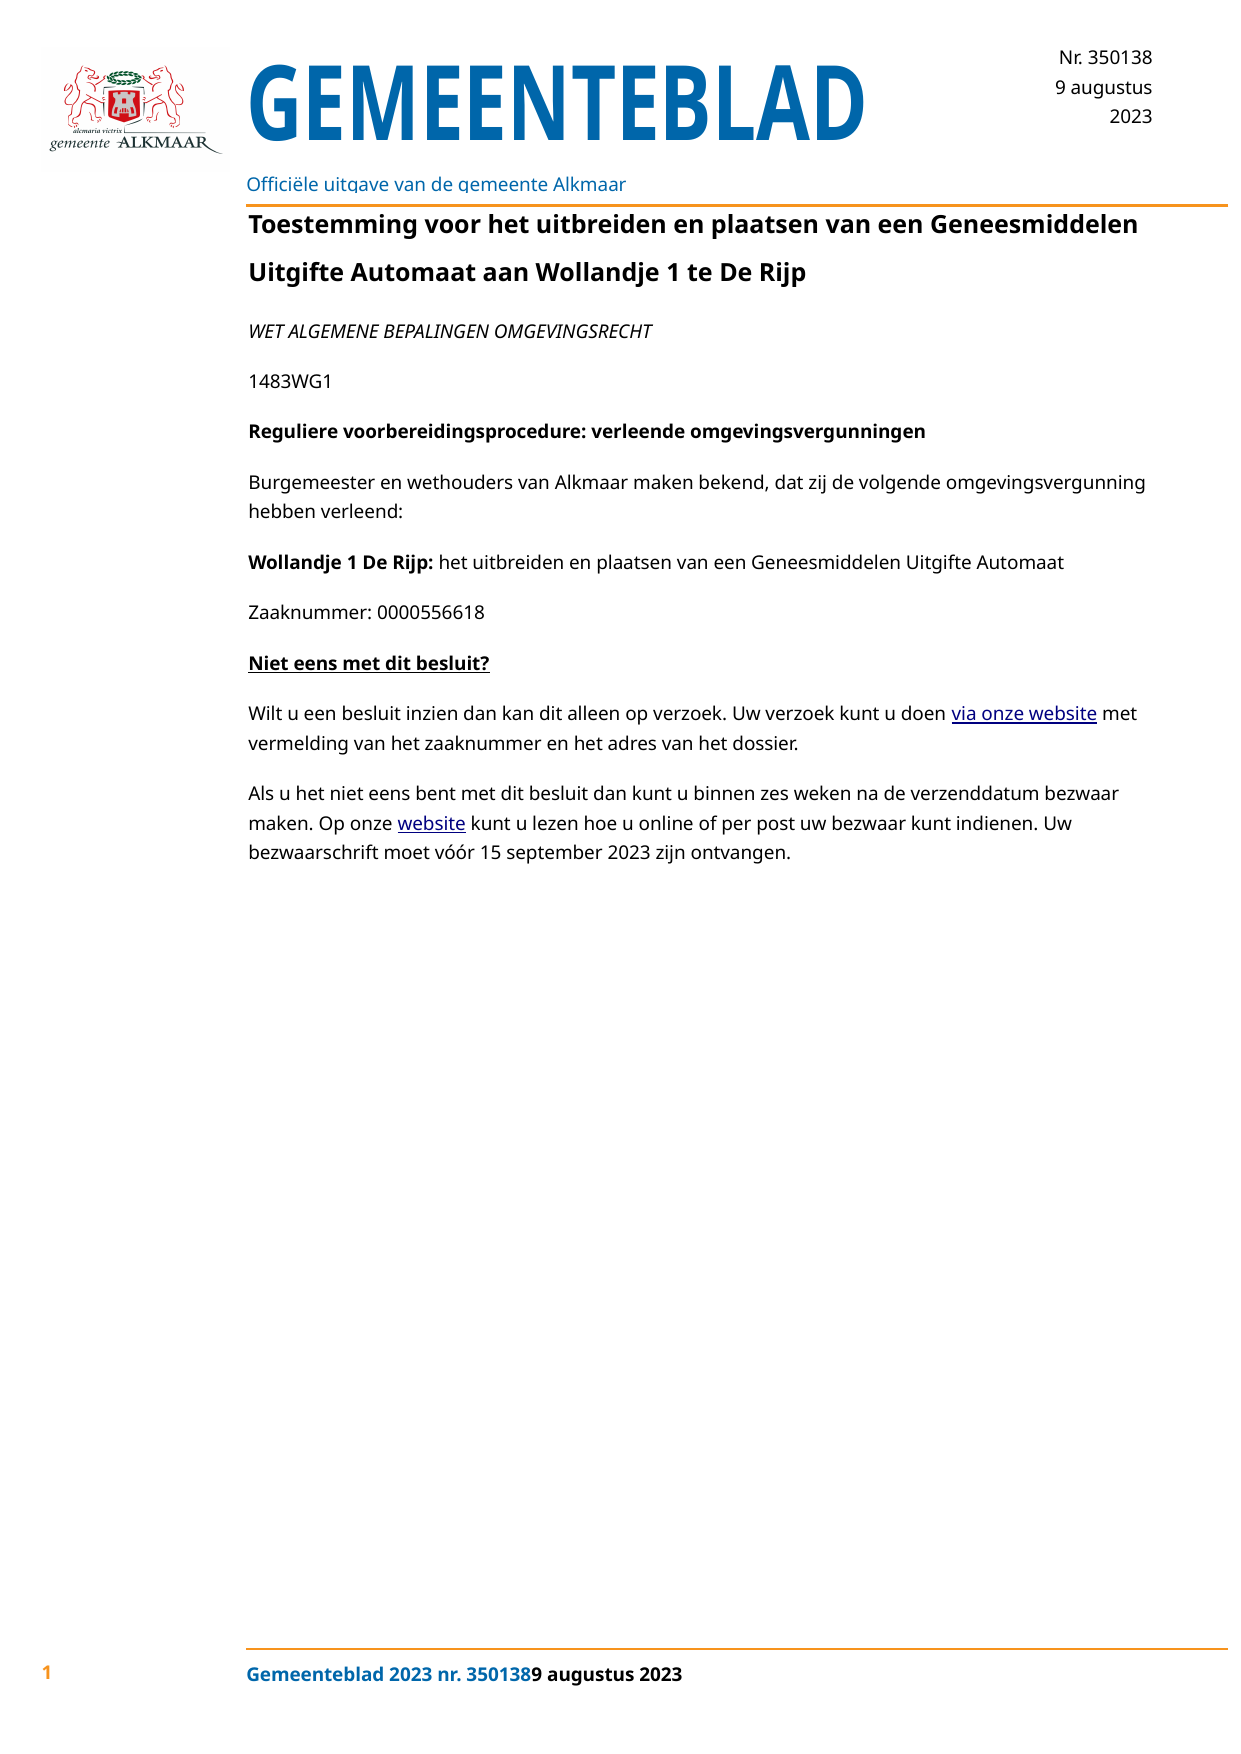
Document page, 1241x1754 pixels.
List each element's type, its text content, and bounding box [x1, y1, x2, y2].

text WET ALGEMENE BEPALINGEN OMGEVINGSRECHT [248, 318, 1152, 344]
text Burgemeester en wethouders van Alkmaar maken bekend, dat zij de volgende omgevingsvergunning hebben verleend: [248, 469, 1152, 524]
text Niet eens met dit besluit? [248, 650, 1152, 676]
text Reguliere voorbereidingsprocedure: verleende omgevingsvergunningen [248, 419, 1152, 444]
text Wilt u een besluit inzien dan kan dit alleen op verzoek. Uw verzoek kunt u doen via onze website met vermelding van het zaaknummer en het adres van het dossier. [248, 700, 1152, 756]
text Wollandje 1 De Rijp: het uitbreiden en plaatsen van een Geneesmiddelen Uitgifte Automaat [248, 549, 1152, 575]
text Zaaknummer: 0000556618 [248, 599, 1152, 625]
text Toestemming voor het uitbreiden en plaatsen van een Geneesmiddelen Uitgifte Automaat aan Wollandje 1 te De Rijp [248, 207, 1152, 288]
picture [41, 47, 231, 172]
text Als u het niet eens bent met dit besluit dan kunt u binnen zes weken na de verzenddatum bezwaar maken. Op onze website kunt u lezen hoe u online of per post uw bezwaar kunt indienen. Uw bezwaarschrift moet vóór 15 september 2023 zijn ontvangen. [248, 780, 1152, 865]
text 1483WG1 [248, 368, 1152, 394]
